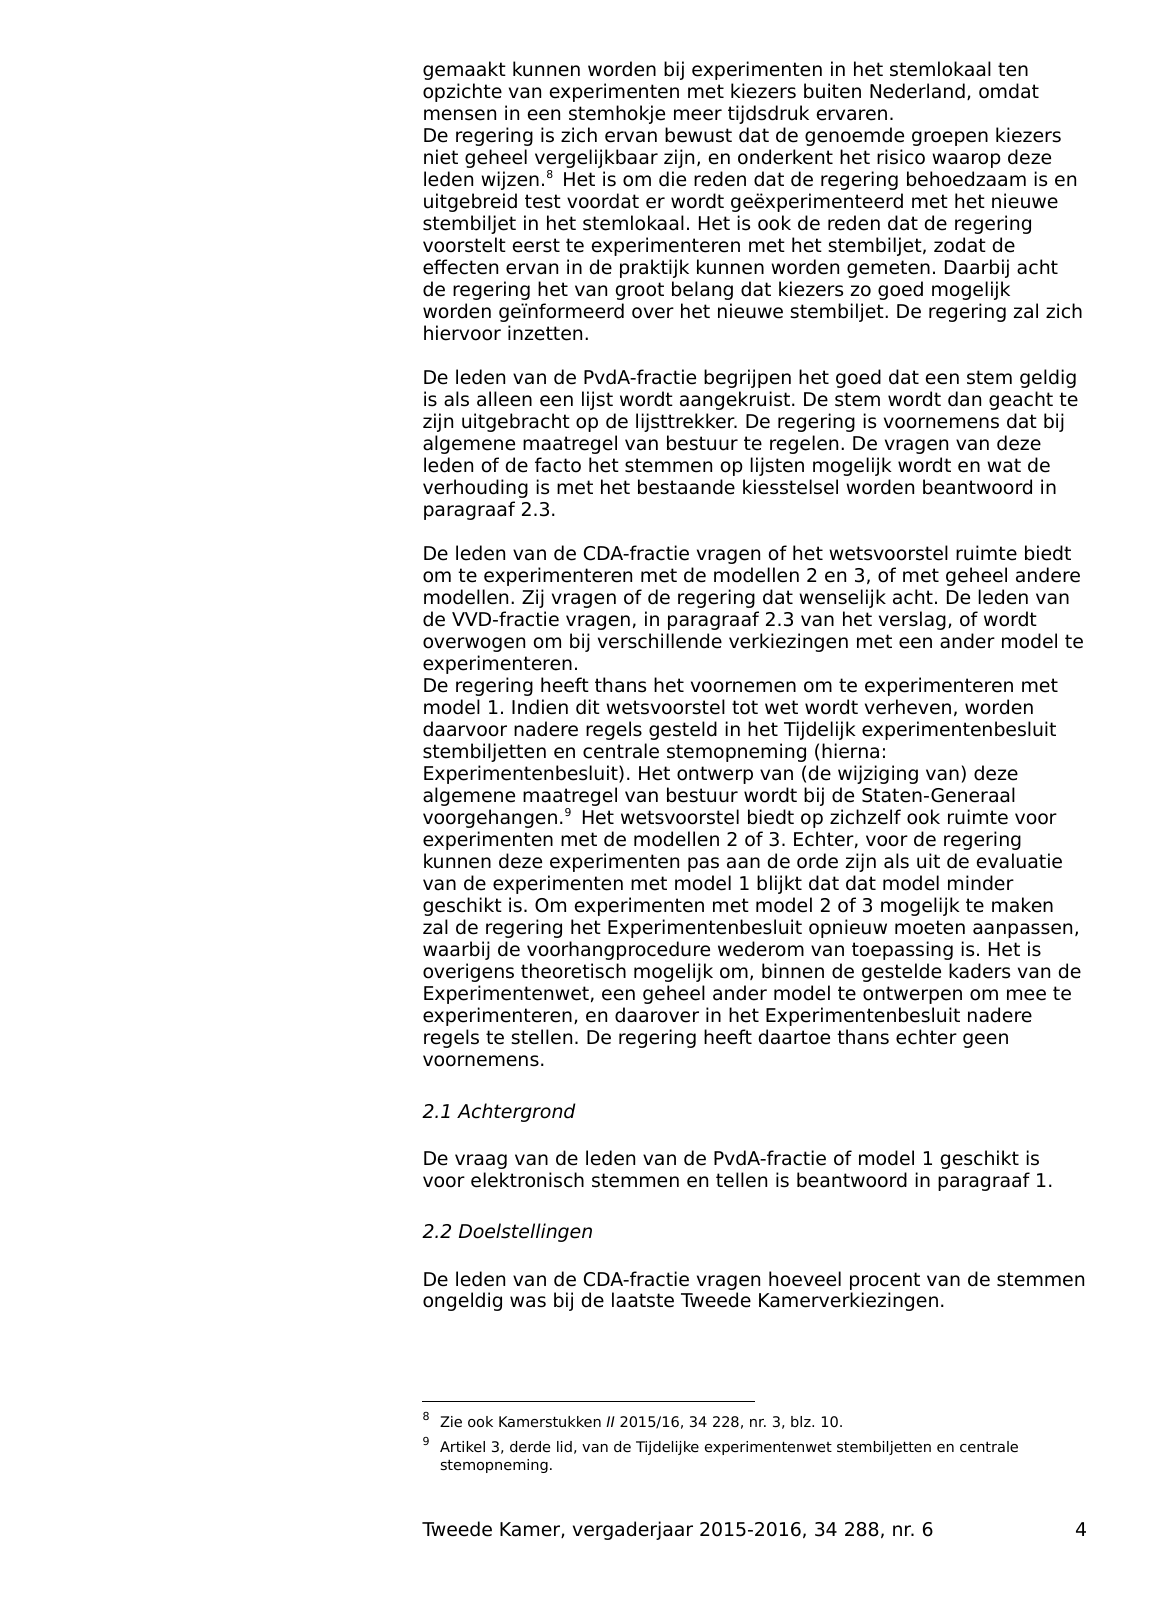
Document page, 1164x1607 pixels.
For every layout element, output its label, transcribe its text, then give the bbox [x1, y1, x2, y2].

text Artikel 3, derde lid, van de Tijdelijke experimentenwet stembiljetten en centrale stemopneming. [422, 1435, 1087, 1474]
subtitle 2.2 Doelstellingen [422, 1221, 1087, 1243]
text De regering heeft thans het voornemen om te experimenteren met model 1. Indien dit wetsvoorstel tot wet wordt verheven, worden daarvoor nadere regels gesteld in het Tijdelijk experimentenbesluit stembiljetten en centrale stemopneming (hierna: Experimentenbesluit). Het ontwerp van (de wijziging van) deze algemene maatregel van bestuur wordt bij de Staten-Generaal voorgehangen. Het wetsvoorstel biedt op zichzelf ook ruimte voor experimenten met de modellen 2 of 3. Echter, voor de regering kunnen deze experimenten pas aan de orde zijn als uit de evaluatie van de experimenten met model 1 blijkt dat dat model minder geschikt is. Om experimenten met model 2 of 3 mogelijk te maken zal de regering het Experimentenbesluit opnieuw moeten aanpassen, waarbij de voorhangprocedure wederom van toepassing is. Het is overigens theoretisch mogelijk om, binnen de gestelde kaders van de Experimentenwet, een geheel ander model te ontwerpen om mee te experimenteren, en daarover in het Experimentenbesluit nadere regels te stellen. De regering heeft daartoe thans echter geen voornemens. [422, 675, 1087, 1071]
text De leden van de PvdA-fractie begrijpen het goed dat een stem geldig is als alleen een lijst wordt aangekruist. De stem wordt dan geacht te zijn uitgebracht op de lijsttrekker. De regering is voornemens dat bij algemene maatregel van bestuur te regelen. De vragen van deze leden of de facto het stemmen op lijsten mogelijk wordt en wat de verhouding is met het bestaande kiesstelsel worden beantwoord in paragraaf 2.3. [422, 367, 1087, 521]
text Zie ook Kamerstukken II 2015/16, 34 228, nr. 3, blz. 10. [422, 1410, 1087, 1432]
text De vraag van de leden van de PvdA-fractie of model 1 geschikt is voor elektronisch stemmen en tellen is beantwoord in paragraaf 1. [422, 1147, 1087, 1191]
text gemaakt kunnen worden bij experimenten in het stemlokaal ten opzichte van experimenten met kiezers buiten Nederland, omdat mensen in een stemhokje meer tijdsdruk ervaren. [422, 59, 1087, 125]
text De leden van de CDA-fractie vragen of het wetsvoorstel ruimte biedt om te experimenteren met de modellen 2 en 3, of met geheel andere modellen. Zij vragen of de regering dat wenselijk acht. De leden van de VVD-fractie vragen, in paragraaf 2.3 van het verslag, of wordt overwogen om bij verschillende verkiezingen met een ander model te experimenteren. [422, 543, 1087, 675]
subtitle 2.1 Achtergrond [422, 1101, 1087, 1122]
text De regering is zich ervan bewust dat de genoemde groepen kiezers niet geheel vergelijkbaar zijn, en onderkent het risico waarop deze leden wijzen. Het is om die reden dat de regering behoedzaam is en uitgebreid test voordat er wordt geëxperimenteerd met het nieuwe stembiljet in het stemlokaal. Het is ook de reden dat de regering voorstelt eerst te experimenteren met het stembiljet, zodat de effecten ervan in de praktijk kunnen worden gemeten. Daarbij acht de regering het van groot belang dat kiezers zo goed mogelijk worden geïnformeerd over het nieuwe stembiljet. De regering zal zich hiervoor inzetten. [422, 125, 1087, 345]
text De leden van de CDA-fractie vragen hoeveel procent van de stemmen ongeldig was bij de laatste Tweede Kamerverkiezingen. [422, 1268, 1087, 1312]
